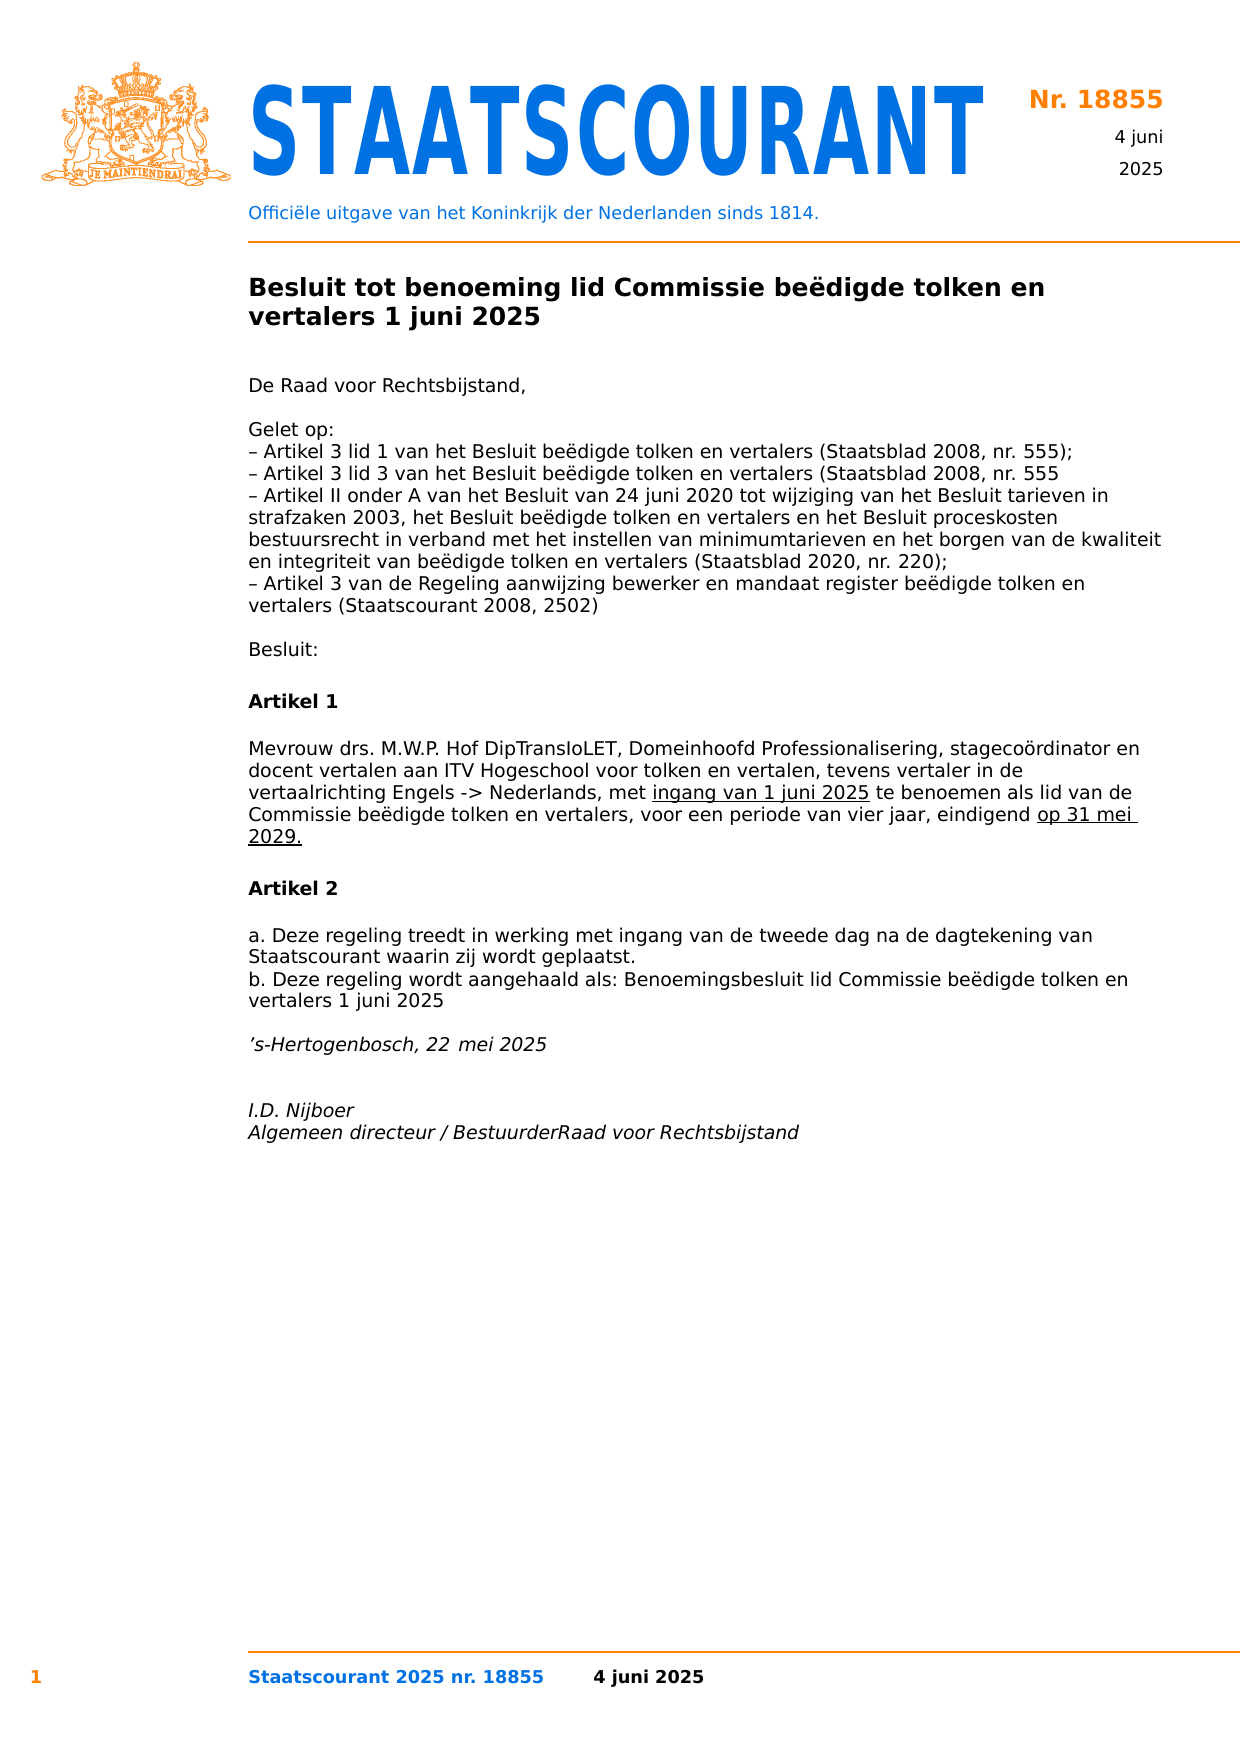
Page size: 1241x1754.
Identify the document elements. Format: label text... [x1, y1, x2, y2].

table_cell Officiële uitgave van het Koninkrijk der Nederlanden sinds 1814. [248, 203, 1240, 241]
table_cell 4 juni [998, 121, 1240, 153]
table_header STAATSCOURANT [248, 62, 998, 203]
text a. Deze regeling treedt in werking met ingang van de tweede dag na de dagtekening van Staatscourant waarin zij wordt geplaatst. [248, 924, 1163, 968]
text – Artikel 3 van de Regeling aanwijzing bewerker en mandaat register beëdigde tolken en vertalers (Staatscourant 2008, 2502) [248, 573, 1163, 617]
table_cell 2025 [998, 153, 1240, 203]
picture [41, 62, 231, 186]
text – Artikel 3 lid 3 van het Besluit beëdigde tolken en vertalers (Staatsblad 2008, nr. 555 [248, 463, 1163, 485]
text – Artikel II onder A van het Besluit van 24 juni 2020 tot wijziging van het Besluit tarieven in strafzaken 2003, het Besluit beëdigde tolken en vertalers en het Besluit proceskosten bestuursrecht in verband met het instellen van minimumtarieven en het borgen van de kwaliteit en integriteit van beëdigde tolken en vertalers (Staatsblad 2020, nr. 220); [248, 485, 1163, 573]
text Besluit: [248, 639, 1163, 661]
text De Raad voor Rechtsbijstand, [248, 375, 1163, 397]
subtitle Besluit tot benoeming lid Commissie beëdigde tolken en vertalers 1 juni 2025 [248, 273, 1163, 331]
text b. Deze regeling wordt aangehaald als: Benoemingsbesluit lid Commissie beëdigde tolken en vertalers 1 juni 2025 [248, 968, 1163, 1012]
subtitle Artikel 2 [248, 877, 1163, 899]
text – Artikel 3 lid 1 van het Besluit beëdigde tolken en vertalers (Staatsblad 2008, nr. 555); [248, 441, 1163, 463]
table_header Nr. 18855 [998, 62, 1240, 121]
text ’s-Hertogenbosch, 22 mei 2025 [248, 1034, 1163, 1056]
text Mevrouw drs. M.W.P. Hof DipTransIoLET, Domeinhoofd Professionalisering, stagecoördinator en docent vertalen aan ITV Hogeschool voor tolken en vertalen, tevens vertaler in de vertaalrichting Engels -> Nederlands, met ingang van 1 juni 2025 te benoemen als lid van de Commissie beëdigde tolken en vertalers, voor een periode van vier jaar, eindigend op 31 mei 2029. [248, 738, 1163, 847]
text Gelet op: [248, 419, 1163, 441]
text I.D. Nijboer Algemeen directeur / BestuurderRaad voor Rechtsbijstand [248, 1078, 1163, 1144]
table_header [25, 62, 248, 241]
subtitle Artikel 1 [248, 691, 1163, 713]
